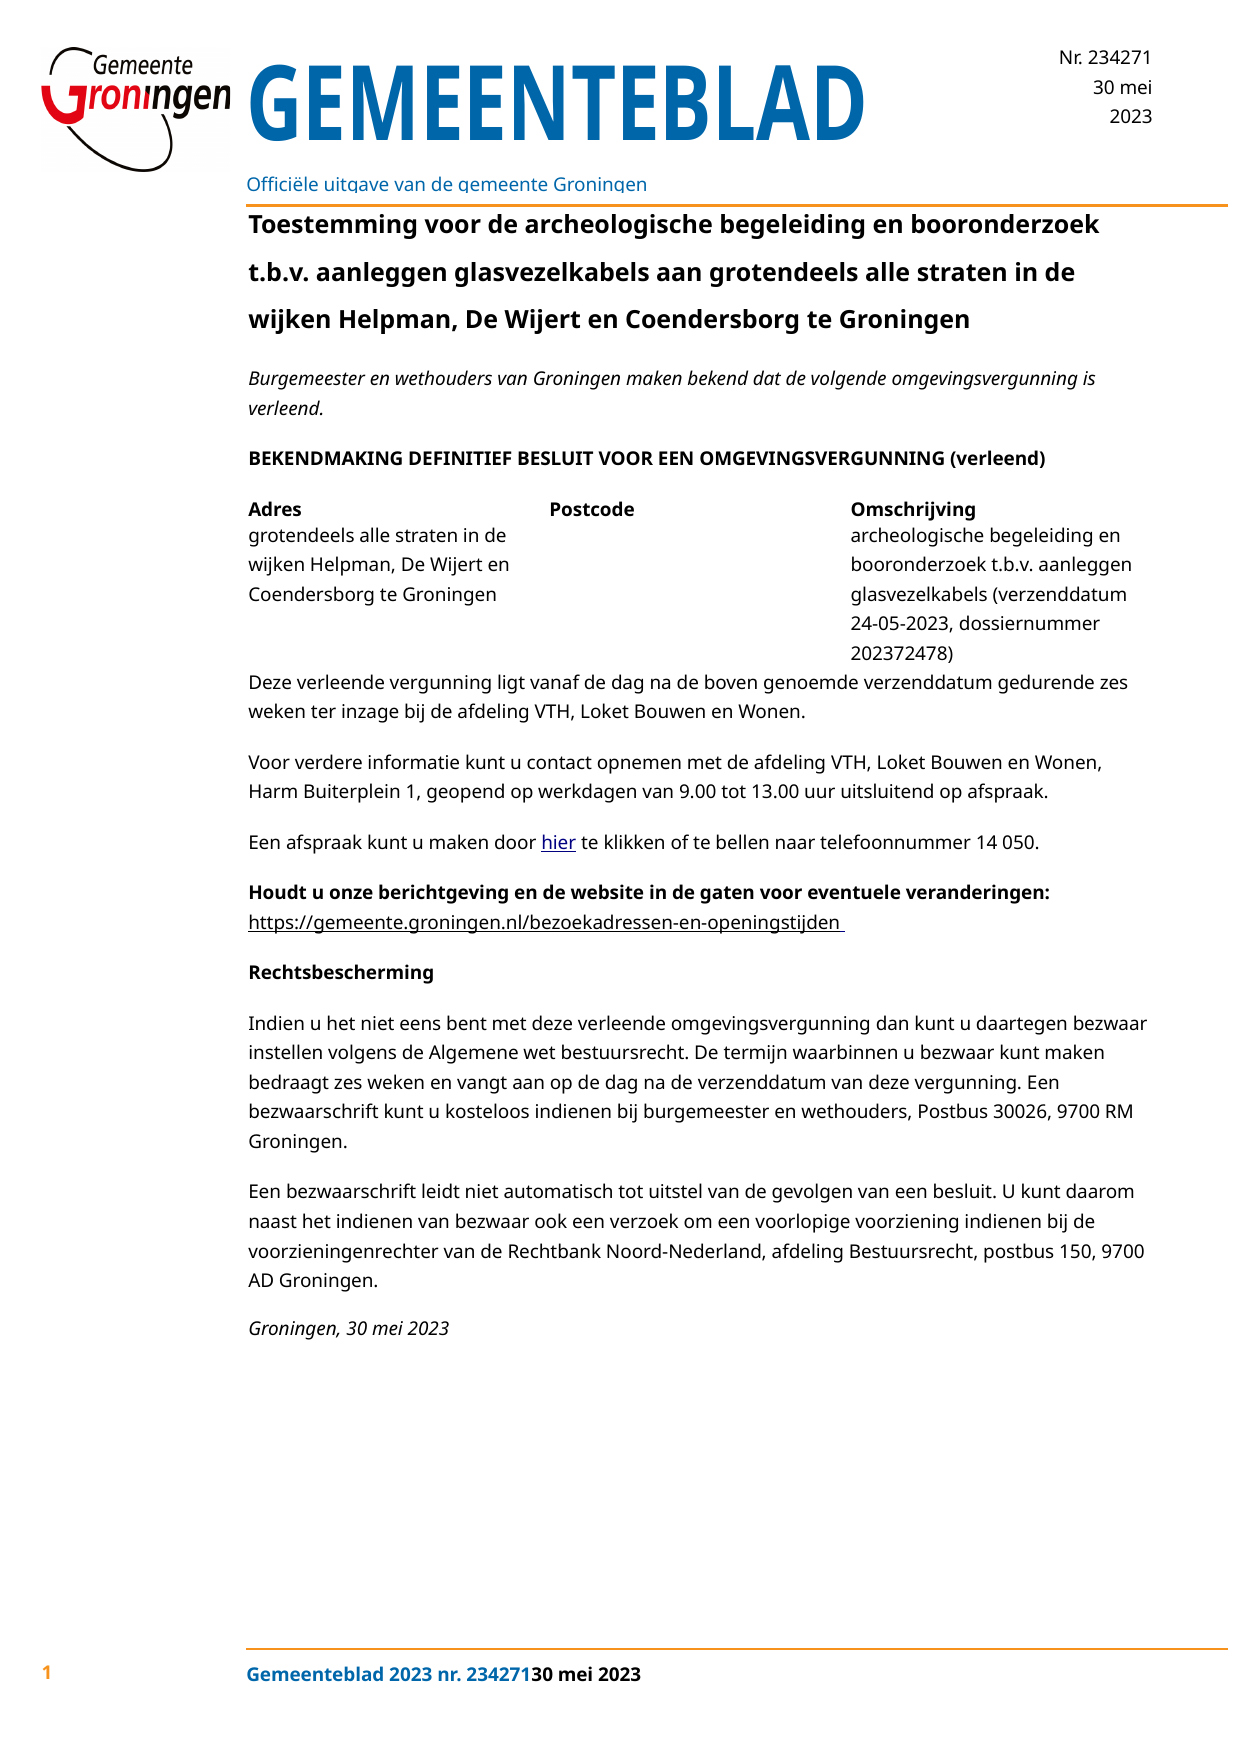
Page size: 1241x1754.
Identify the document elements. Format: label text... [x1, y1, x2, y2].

table_header Postcode [549, 496, 850, 522]
text Een afspraak kunt u maken door hier te klikken of te bellen naar telefoonnummer 14 050. [248, 829, 1152, 855]
text Deze verleende vergunning ligt vanaf de dag na de boven genoemde verzenddatum gedurende zes weken ter inzage bij de afdeling VTH, Loket Bouwen en Wonen. [248, 669, 1152, 724]
table_cell archeologische begeleiding en booronderzoek t.b.v. aanleggen glasvezelkabels (verzenddatum 24-05-2023, dossiernummer 202372478) [850, 522, 1152, 666]
picture [41, 47, 231, 172]
table_cell [549, 522, 850, 666]
text Voor verdere informatie kunt u contact opnemen met de afdeling VTH, Loket Bouwen en Wonen, Harm Buiterplein 1, geopend op werkdagen van 9.00 tot 13.00 uur uitsluitend op afspraak. [248, 749, 1152, 804]
text Groningen, 30 mei 2023 [248, 1315, 1152, 1341]
text Houdt u onze berichtgeving en de website in de gaten voor eventuele veranderingen: https://gemeente.groningen.nl/bezoekadressen-en-openingstijden [248, 879, 1152, 935]
text Een bezwaarschrift leidt niet automatisch tot uitstel van de gevolgen van een besluit. U kunt daarom naast het indienen van bezwaar ook een verzoek om een voorlopige voorziening indienen bij de voorzieningenrechter van de Rechtbank Noord-Nederland, afdeling Bestuursrecht, postbus 150, 9700 AD Groningen. [248, 1179, 1152, 1293]
table_header Omschrijving [850, 496, 1152, 522]
text Indien u het niet eens bent met deze verleende omgevingsvergunning dan kunt u daartegen bezwaar instellen volgens de Algemene wet bestuursrecht. De termijn waarbinnen u bezwaar kunt maken bedraagt zes weken en vangt aan op de dag na de verzenddatum van deze vergunning. Een bezwaarschrift kunt u kosteloos indienen bij burgemeester en wethouders, Postbus 30026, 9700 RM Groningen. [248, 1010, 1152, 1154]
text Burgemeester en wethouders van Groningen maken bekend dat de volgende omgevingsvergunning is verleend. [248, 366, 1152, 421]
text Rechtsbescherming [248, 959, 1152, 985]
text Toestemming voor de archeologische begeleiding en booronderzoek t.b.v. aanleggen glasvezelkabels aan grotendeels alle straten in de wijken Helpman, De Wijert en Coendersborg te Groningen [248, 207, 1152, 336]
table_header Adres [248, 496, 549, 522]
table_cell grotendeels alle straten in de wijken Helpman, De Wijert en Coendersborg te Groningen [248, 522, 549, 666]
text BEKENDMAKING DEFINITIEF BESLUIT VOOR EEN OMGEVINGSVERGUNNING (verleend) [248, 446, 1152, 471]
